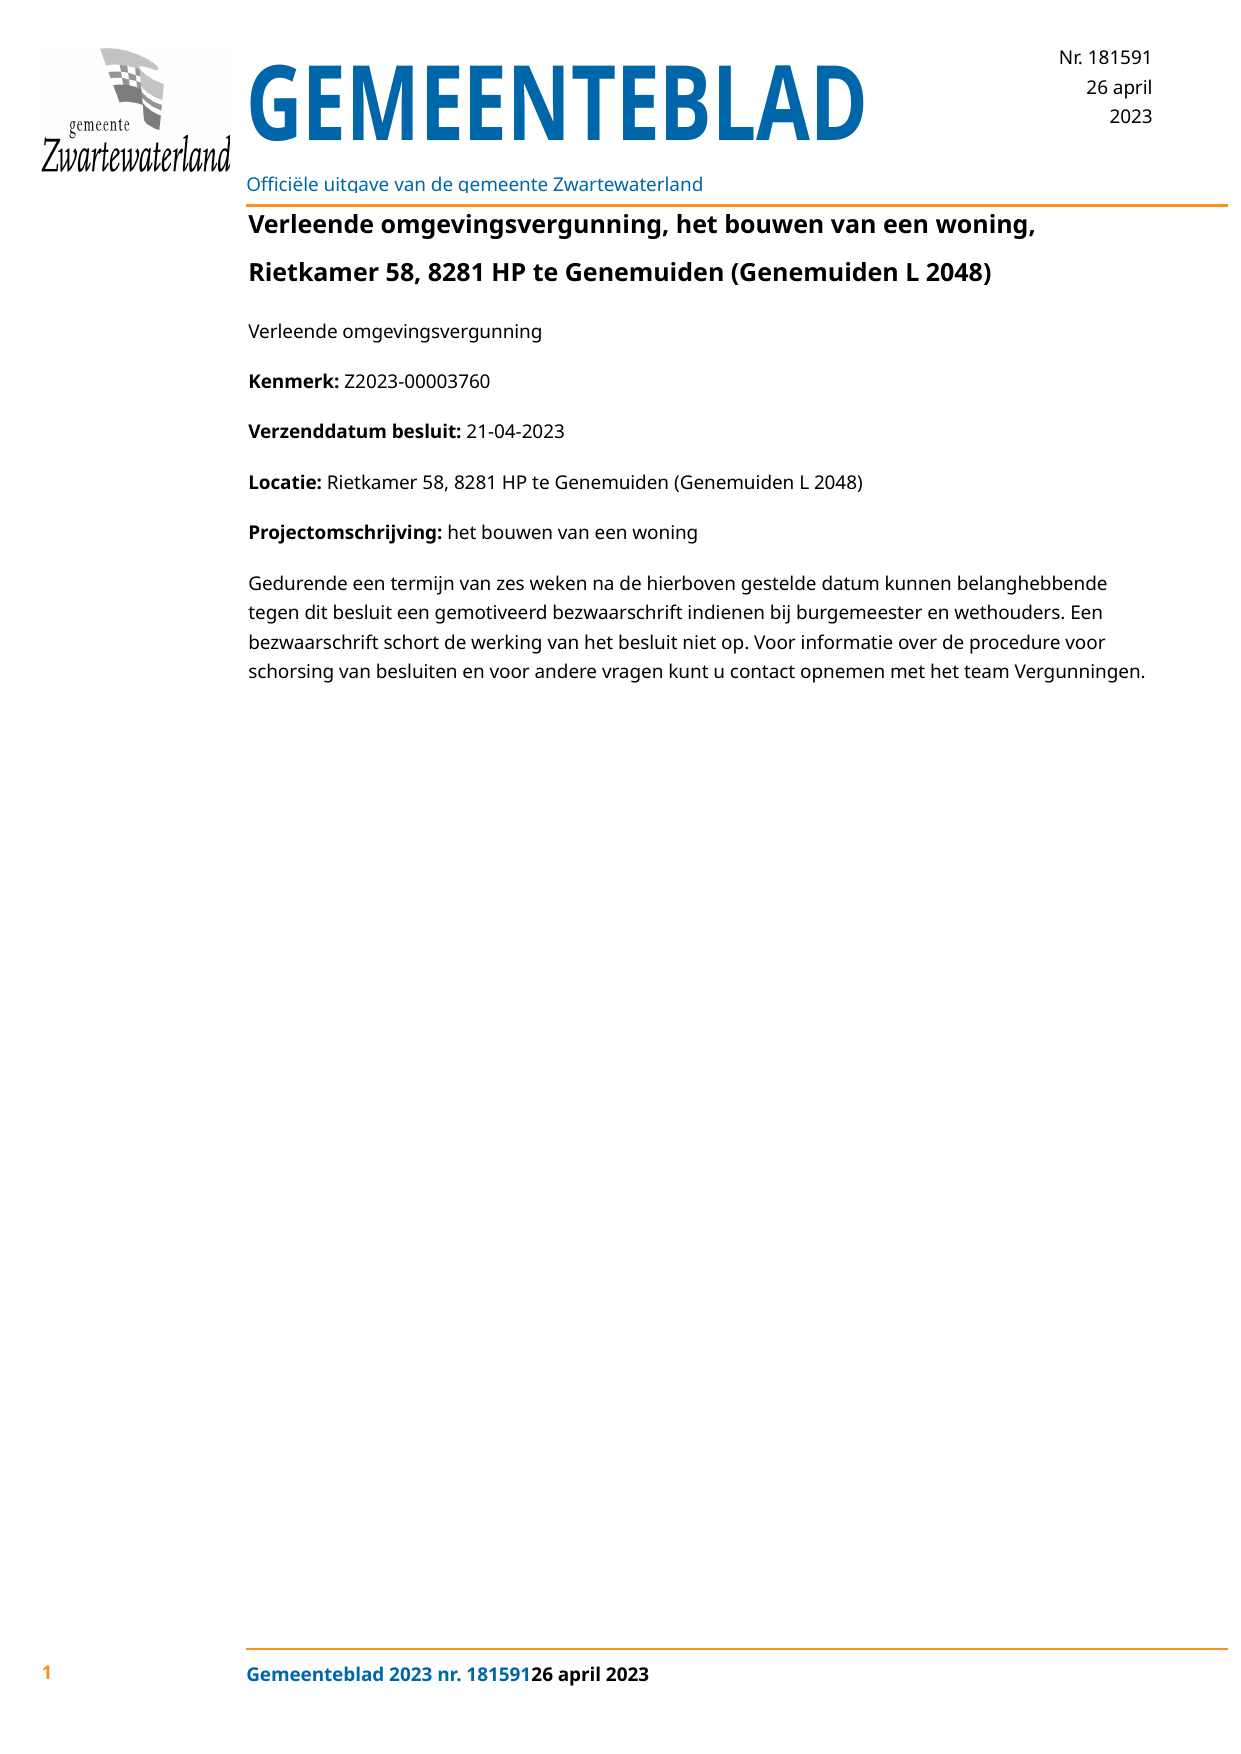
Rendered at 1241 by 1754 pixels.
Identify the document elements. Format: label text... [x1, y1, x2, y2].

text Kenmerk: Z2023-00003760 [248, 368, 1152, 394]
text Projectomschrijving: het bouwen van een woning [248, 519, 1152, 545]
text Verleende omgevingsvergunning [248, 318, 1152, 344]
text Gedurende een termijn van zes weken na de hierboven gestelde datum kunnen belanghebbende tegen dit besluit een gemotiveerd bezwaarschrift indienen bij burgemeester en wethouders. Een bezwaarschrift schort de werking van het besluit niet op. Voor informatie over de procedure voor schorsing van besluiten en voor andere vragen kunt u contact opnemen met het team Vergunningen. [248, 570, 1152, 684]
text Locatie: Rietkamer 58, 8281 HP te Genemuiden (Genemuiden L 2048) [248, 469, 1152, 495]
picture [41, 47, 231, 172]
text Verleende omgevingsvergunning, het bouwen van een woning, Rietkamer 58, 8281 HP te Genemuiden (Genemuiden L 2048) [248, 207, 1152, 288]
text Verzenddatum besluit: 21-04-2023 [248, 419, 1152, 444]
